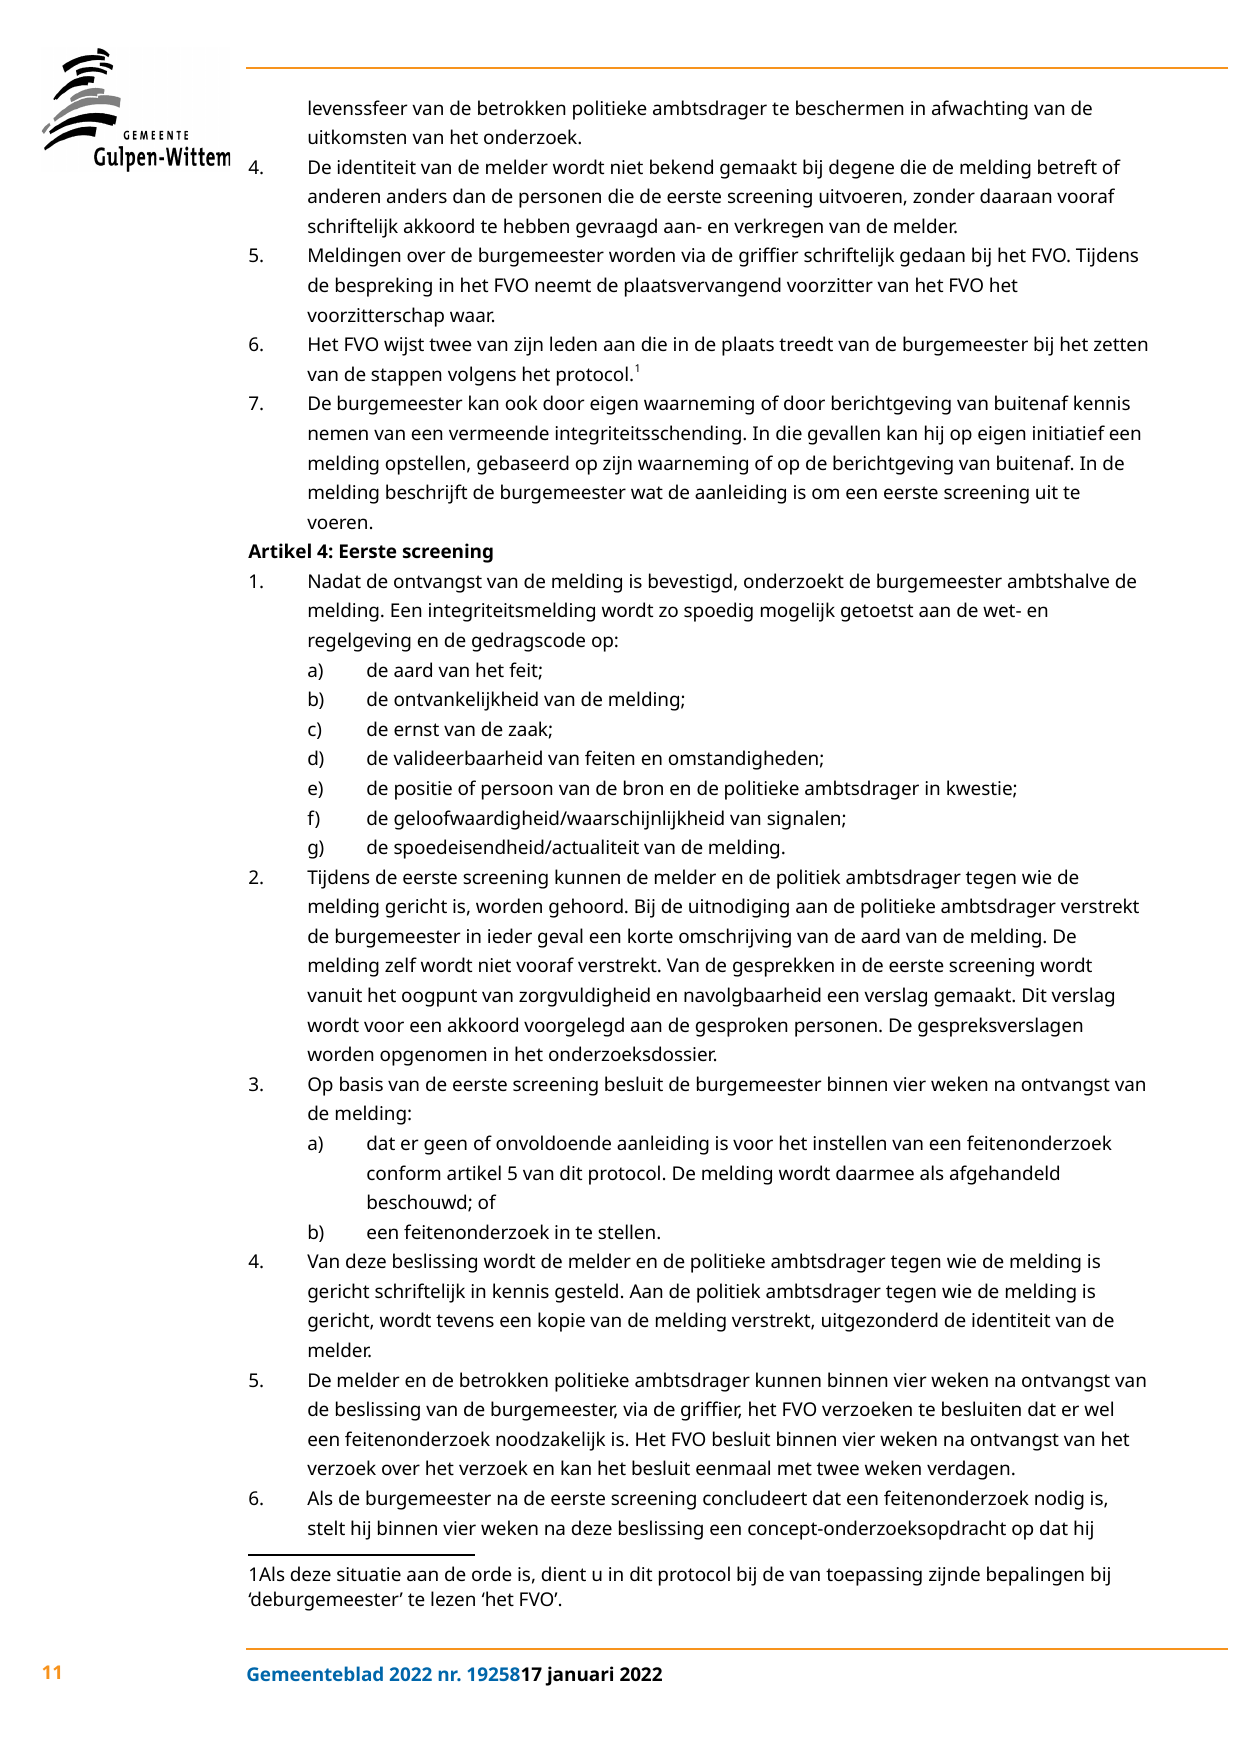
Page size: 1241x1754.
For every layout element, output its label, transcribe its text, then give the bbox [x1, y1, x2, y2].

list Van deze beslissing wordt de melder en de politieke ambtsdrager tegen wie de melding is gericht schriftelijk in kennis gesteld. Aan de politiek ambtsdrager tegen wie de melding is gericht, wordt tevens een kopie van de melding verstrekt, uitgezonderd de identiteit van de melder. [248, 1248, 1152, 1363]
list dat er geen of onvoldoende aanleiding is voor het instellen van een feitenonderzoek conform artikel 5 van dit protocol. De melding wordt daarmee als afgehandeld beschouwd; of [307, 1130, 1152, 1215]
list Het FVO wijst twee van zijn leden aan die in de plaats treedt van de burgemeester bij het zetten van de stappen volgens het protocol. [248, 331, 1152, 387]
list de ontvankelijkheid van de melding; [307, 686, 1152, 712]
list De identiteit van de melder wordt niet bekend gemaakt bij degene die de melding betreft of anderen anders dan de personen die de eerste screening uitvoeren, zonder daaraan vooraf schriftelijk akkoord te hebben gevraagd aan- en verkregen van de melder. [248, 154, 1152, 239]
list de spoedeisendheid/actualiteit van de melding. [307, 834, 1152, 860]
list Nadat de ontvangst van de melding is bevestigd, onderzoekt de burgemeester ambtshalve de melding. Een integriteitsmelding wordt zo spoedig mogelijk getoetst aan de wet- en regelgeving en de gedragscode op: [248, 568, 1152, 653]
list Als deze situatie aan de orde is, dient u in dit protocol bij de van toepassing zijnde bepalingen bij ‘deburgemeester’ te lezen ‘het FVO’. [248, 1561, 1152, 1612]
list Meldingen over de burgemeester worden via de griffier schriftelijk gedaan bij het FVO. Tijdens de bespreking in het FVO neemt de plaatsvervangend voorzitter van het FVO het voorzitterschap waar. [248, 243, 1152, 328]
list de positie of persoon van de bron en de politieke ambtsdrager in kwestie; [307, 775, 1152, 801]
list Als de burgemeester na de eerste screening concludeert dat een feitenonderzoek nodig is, stelt hij binnen vier weken na deze beslissing een concept-onderzoeksopdracht op dat hij [248, 1485, 1152, 1541]
list De melder en de betrokken politieke ambtsdrager kunnen binnen vier weken na ontvangst van de beslissing van de burgemeester, via de griffier, het FVO verzoeken te besluiten dat er wel een feitenonderzoek noodzakelijk is. Het FVO besluit binnen vier weken na ontvangst van het verzoek over het verzoek en kan het besluit eenmaal met twee weken verdagen. [248, 1367, 1152, 1481]
list Op basis van de eerste screening besluit de burgemeester binnen vier weken na ontvangst van de melding: [248, 1071, 1152, 1126]
list Tijdens de eerste screening kunnen de melder en de politiek ambtsdrager tegen wie de melding gericht is, worden gehoord. Bij de uitnodiging aan de politieke ambtsdrager verstrekt de burgemeester in ieder geval een korte omschrijving van de aard van de melding. De melding zelf wordt niet vooraf verstrekt. Van de gesprekken in de eerste screening wordt vanuit het oogpunt van zorgvuldigheid en navolgbaarheid een verslag gemaakt. Dit verslag wordt voor een akkoord voorgelegd aan de gesproken personen. De gespreksverslagen worden opgenomen in het onderzoeksdossier. [248, 864, 1152, 1067]
picture [41, 47, 231, 172]
list De burgemeester kan ook door eigen waarneming of door berichtgeving van buitenaf kennis nemen van een vermeende integriteitsschending. In die gevallen kan hij op eigen initiatief een melding opstellen, gebaseerd op zijn waarneming of op de berichtgeving van buitenaf. In de melding beschrijft de burgemeester wat de aanleiding is om een eerste screening uit te voeren. [248, 391, 1152, 535]
list levenssfeer van de betrokken politieke ambtsdrager te beschermen in afwachting van de uitkomsten van het onderzoek. [248, 95, 1152, 150]
list de aard van het feit; [307, 657, 1152, 683]
list de valideerbaarheid van feiten en omstandigheden; [307, 746, 1152, 771]
list de ernst van de zaak; [307, 716, 1152, 742]
text Artikel 4: Eerste screening [248, 538, 1152, 564]
list de geloofwaardigheid/waarschijnlijkheid van signalen; [307, 805, 1152, 831]
list een feitenonderzoek in te stellen. [307, 1219, 1152, 1245]
